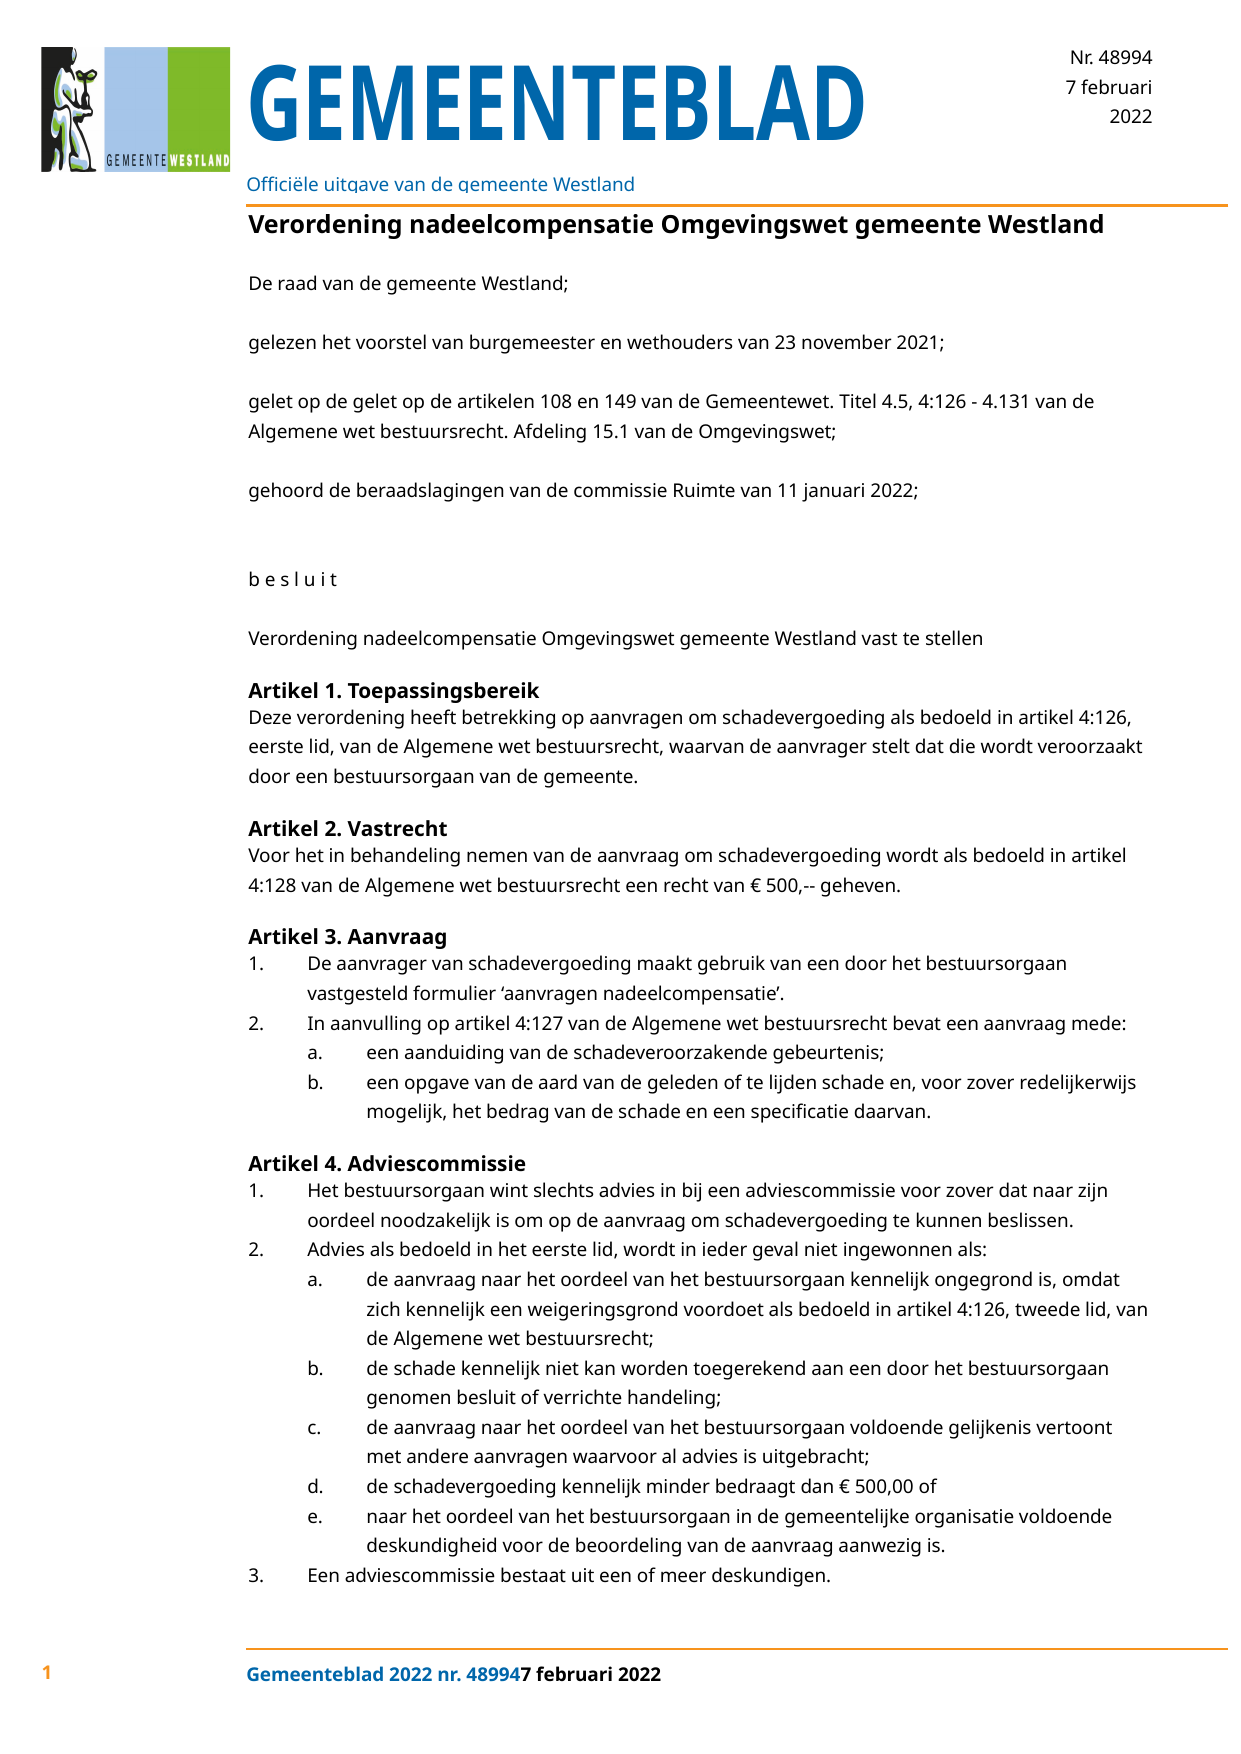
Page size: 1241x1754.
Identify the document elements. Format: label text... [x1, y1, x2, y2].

text gelet op de gelet op de artikelen 108 en 149 van de Gemeentewet. Titel 4.5, 4:126 - 4.131 van de Algemene wet bestuursrecht. Afdeling 15.1 van de Omgevingswet; [248, 389, 1152, 444]
list De aanvrager van schadevergoeding maakt gebruik van een door het bestuursorgaan vastgesteld formulier ‘aanvragen nadeelcompensatie’. [248, 951, 1152, 1006]
list de schadevergoeding kennelijk minder bedraagt dan € 500,00 of [307, 1473, 1152, 1499]
list Het bestuursorgaan wint slechts advies in bij een adviescommissie voor zover dat naar zijn oordeel noodzakelijk is om op de aanvraag om schadevergoeding te kunnen beslissen. [248, 1177, 1152, 1233]
text Verordening nadeelcompensatie Omgevingswet gemeente Westland vast te stellen [248, 625, 1152, 651]
list een opgave van de aard van de geleden of te lijden schade en, voor zover redelijkerwijs mogelijk, het bedrag van de schade en een specificatie daarvan. [307, 1069, 1152, 1124]
list In aanvulling op artikel 4:127 van de Algemene wet bestuursrecht bevat een aanvraag mede: [248, 1010, 1152, 1036]
text Artikel 3. Aanvraag [248, 922, 1152, 951]
list de aanvraag naar het oordeel van het bestuursorgaan kennelijk ongegrond is, omdat zich kennelijk een weigeringsgrond voordoet als bedoeld in artikel 4:126, tweede lid, van de Algemene wet bestuursrecht; [307, 1266, 1152, 1351]
text b e s l u i t [248, 566, 1152, 592]
text Deze verordening heeft betrekking op aanvragen om schadevergoeding als bedoeld in artikel 4:126, eerste lid, van de Algemene wet bestuursrecht, waarvan de aanvrager stelt dat die wordt veroorzaakt door een bestuursorgaan van de gemeente. [248, 704, 1152, 789]
list naar het oordeel van het bestuursorgaan in de gemeentelijke organisatie voldoende deskundigheid voor de beoordeling van de aanvraag aanwezig is. [307, 1503, 1152, 1558]
list de schade kennelijk niet kan worden toegerekend aan een door het bestuursorgaan genomen besluit of verrichte handeling; [307, 1355, 1152, 1410]
text Verordening nadeelcompensatie Omgevingswet gemeente Westland [248, 207, 1152, 241]
text Artikel 4. Adviescommissie [248, 1149, 1152, 1177]
text Artikel 1. Toepassingsbereik [248, 676, 1152, 704]
text gelezen het voorstel van burgemeester en wethouders van 23 november 2021; [248, 329, 1152, 355]
text Artikel 2. Vastrecht [248, 814, 1152, 842]
text Voor het in behandeling nemen van de aanvraag om schadevergoeding wordt als bedoeld in artikel 4:128 van de Algemene wet bestuursrecht een recht van € 500,-- geheven. [248, 842, 1152, 897]
text De raad van de gemeente Westland; [248, 270, 1152, 296]
text gehoord de beraadslagingen van de commissie Ruimte van 11 januari 2022; [248, 477, 1152, 503]
list een aanduiding van de schadeveroorzakende gebeurtenis; [307, 1039, 1152, 1065]
list de aanvraag naar het oordeel van het bestuursorgaan voldoende gelijkenis vertoont met andere aanvragen waarvoor al advies is uitgebracht; [307, 1414, 1152, 1469]
list Advies als bedoeld in het eerste lid, wordt in ieder geval niet ingewonnen als: [248, 1237, 1152, 1262]
list Een adviescommissie bestaat uit een of meer deskundigen. [248, 1562, 1152, 1588]
picture [41, 47, 231, 172]
